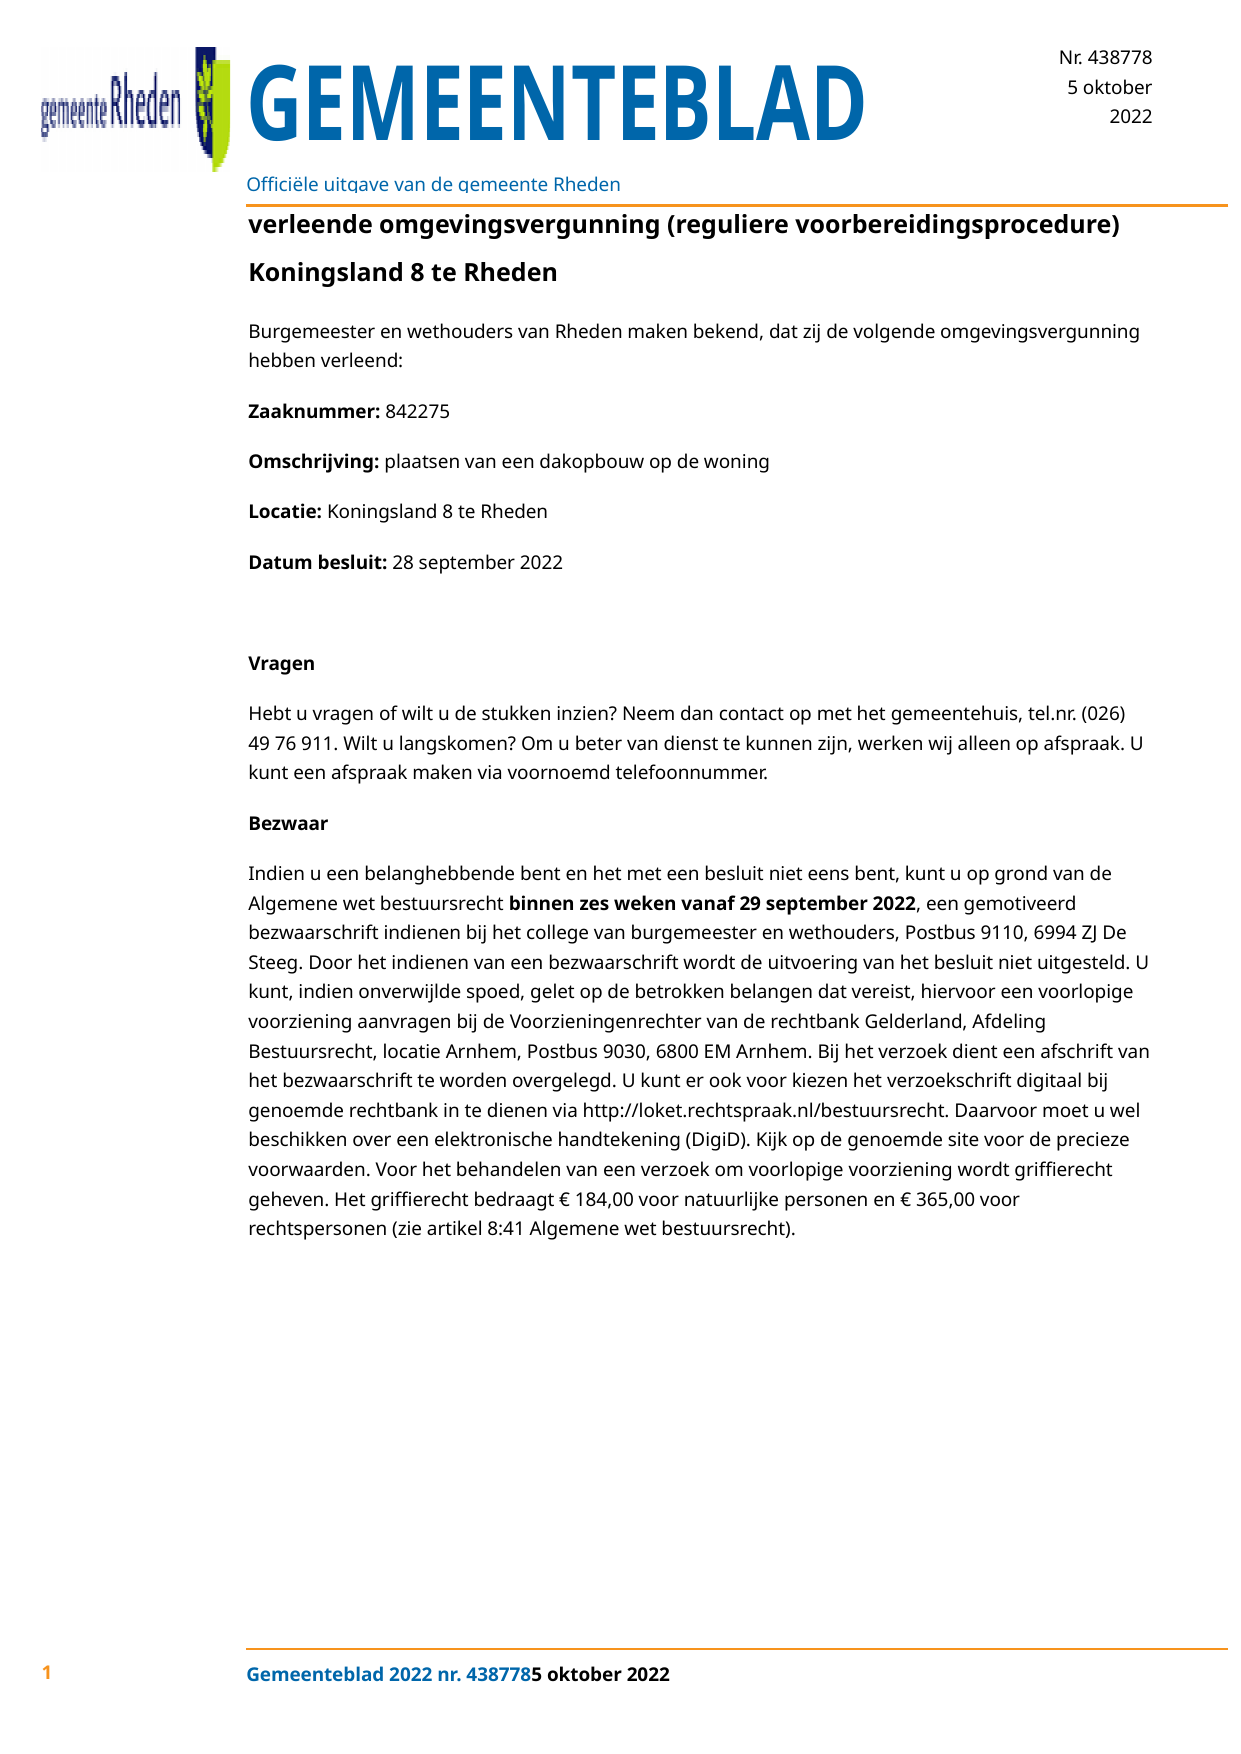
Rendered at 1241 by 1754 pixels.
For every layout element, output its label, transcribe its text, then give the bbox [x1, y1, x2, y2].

text Zaaknummer: 842275 [248, 398, 1152, 424]
text Vragen [248, 650, 1152, 676]
text verleende omgevingsvergunning (reguliere voorbereidingsprocedure) Koningsland 8 te Rheden [248, 207, 1152, 288]
text Burgemeester en wethouders van Rheden maken bekend, dat zij de volgende omgevingsvergunning hebben verleend: [248, 318, 1152, 373]
text Datum besluit: 28 september 2022 [248, 549, 1152, 575]
text Omschrijving: plaatsen van een dakopbouw op de woning [248, 448, 1152, 474]
text Bezwaar [248, 810, 1152, 836]
text Indien u een belanghebbende bent en het met een besluit niet eens bent, kunt u op grond van de Algemene wet bestuursrecht binnen zes weken vanaf 29 september 2022, een gemotiveerd bezwaarschrift indienen bij het college van burgemeester en wethouders, Postbus 9110, 6994 ZJ De Steeg. Door het indienen van een bezwaarschrift wordt de uitvoering van het besluit niet uitgesteld. U kunt, indien onverwijlde spoed, gelet op de betrokken belangen dat vereist, hiervoor een voorlopige voorziening aanvragen bij de Voorzieningenrechter van de rechtbank Gelderland, Afdeling Bestuursrecht, locatie Arnhem, Postbus 9030, 6800 EM Arnhem. Bij het verzoek dient een afschrift van het bezwaarschrift te worden overgelegd. U kunt er ook voor kiezen het verzoekschrift digitaal bij genoemde rechtbank in te dienen via http://loket.rechtspraak.nl/bestuursrecht. Daarvoor moet u wel beschikken over een elektronische handtekening (DigiD). Kijk op de genoemde site voor de precieze voorwaarden. Voor het behandelen van een verzoek om voorlopige voorziening wordt griffierecht geheven. Het griffierecht bedraagt € 184,00 voor natuurlijke personen en € 365,00 voor rechtspersonen (zie artikel 8:41 Algemene wet bestuursrecht). [248, 860, 1152, 1241]
picture [41, 47, 231, 172]
text Hebt u vragen of wilt u de stukken inzien? Neem dan contact op met het gemeentehuis, tel.nr. (026) 49 76 911. Wilt u langskomen? Om u beter van dienst te kunnen zijn, werken wij alleen op afspraak. U kunt een afspraak maken via voornoemd telefoonnummer. [248, 700, 1152, 785]
text Locatie: Koningsland 8 te Rheden [248, 499, 1152, 524]
